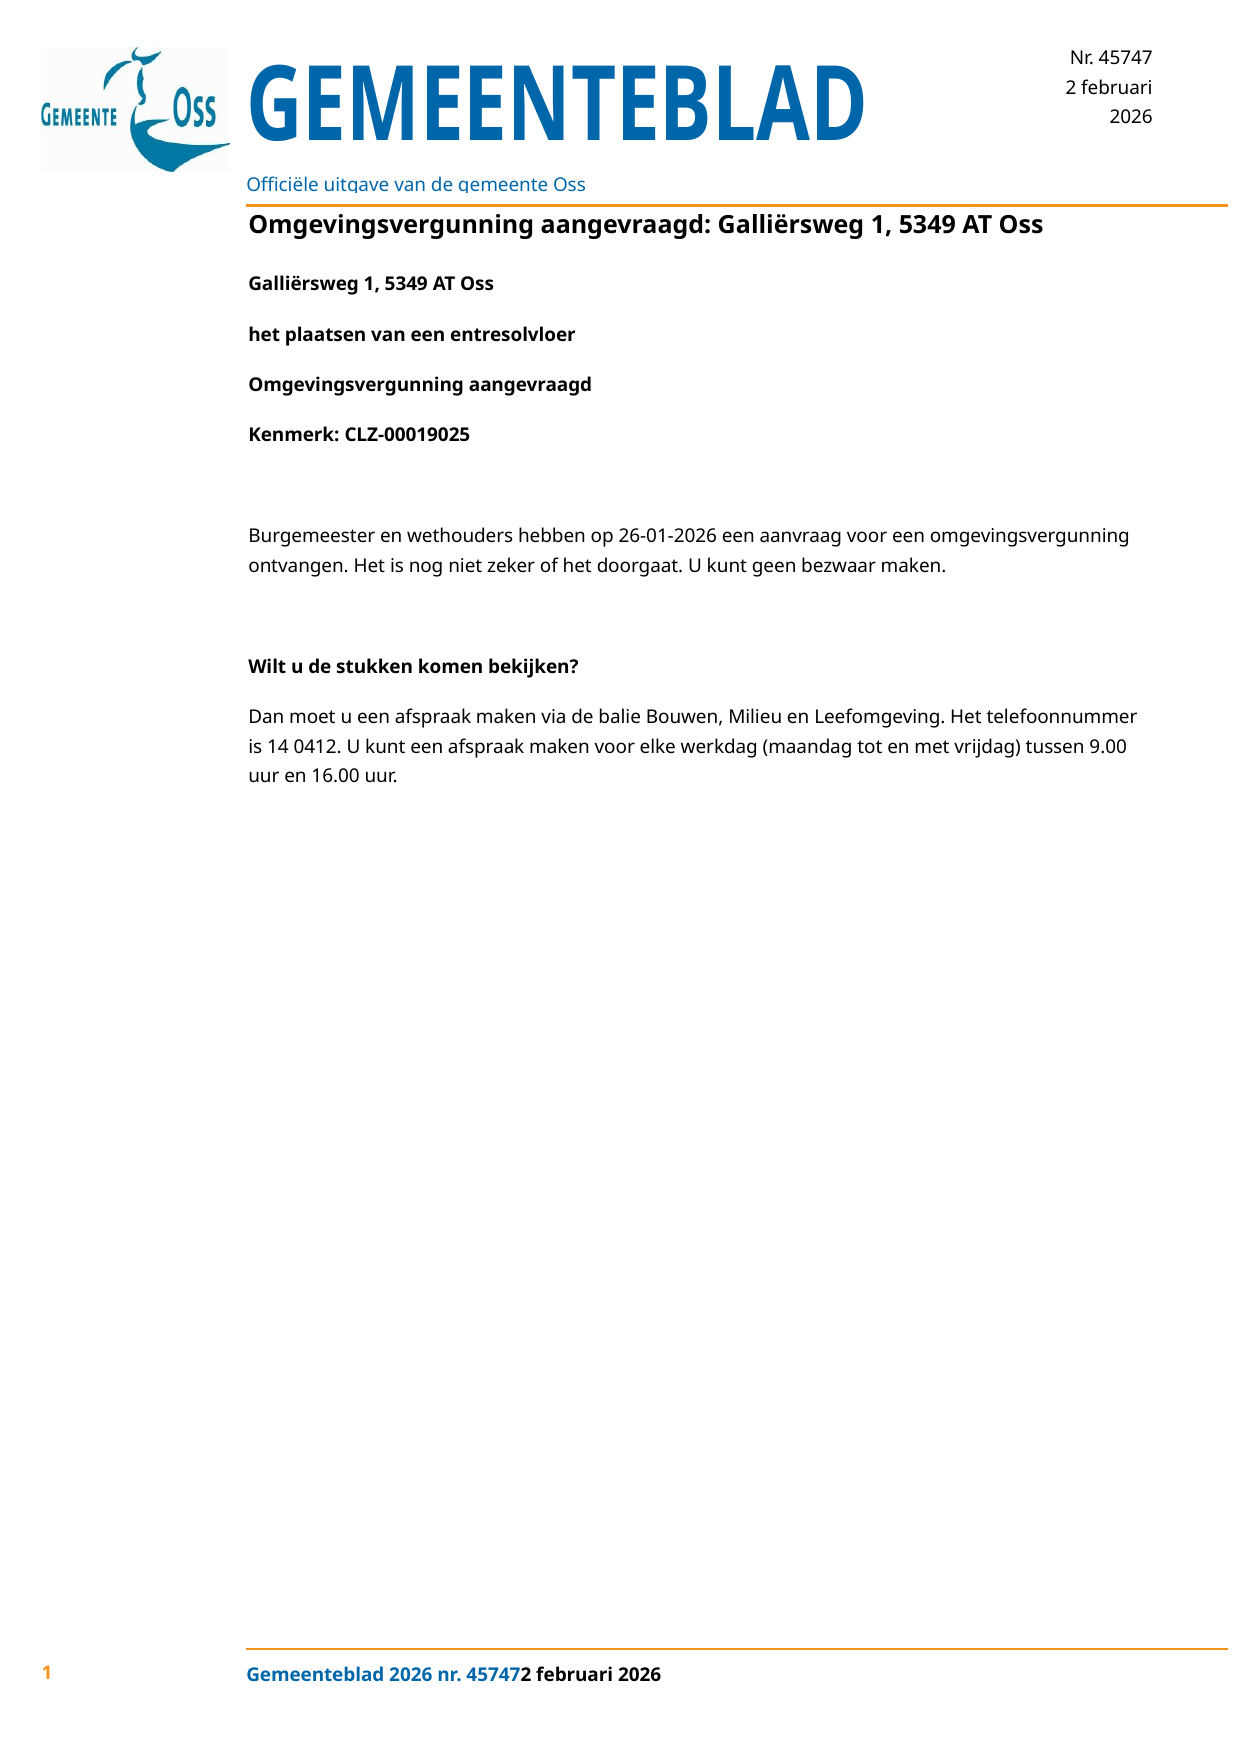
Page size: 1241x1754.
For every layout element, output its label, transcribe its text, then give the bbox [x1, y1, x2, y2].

text Wilt u de stukken komen bekijken? [248, 653, 1152, 678]
text het plaatsen van een entresolvloer [248, 321, 1152, 346]
text Omgevingsvergunning aangevraagd: Galliërsweg 1, 5349 AT Oss [248, 207, 1152, 241]
text Galliërsweg 1, 5349 AT Oss [248, 270, 1152, 296]
text Burgemeester en wethouders hebben op 26-01-2026 een aanvraag voor een omgevingsvergunning ontvangen. Het is nog niet zeker of het doorgaat. U kunt geen bezwaar maken. [248, 522, 1152, 578]
picture [41, 47, 231, 172]
text Kenmerk: CLZ-00019025 [248, 422, 1152, 447]
text Omgevingsvergunning aangevraagd [248, 371, 1152, 397]
text Dan moet u een afspraak maken via de balie Bouwen, Milieu en Leefomgeving. Het telefoonnummer is 14 0412. U kunt een afspraak maken voor elke werkdag (maandag tot en met vrijdag) tussen 9.00 uur en 16.00 uur. [248, 703, 1152, 788]
